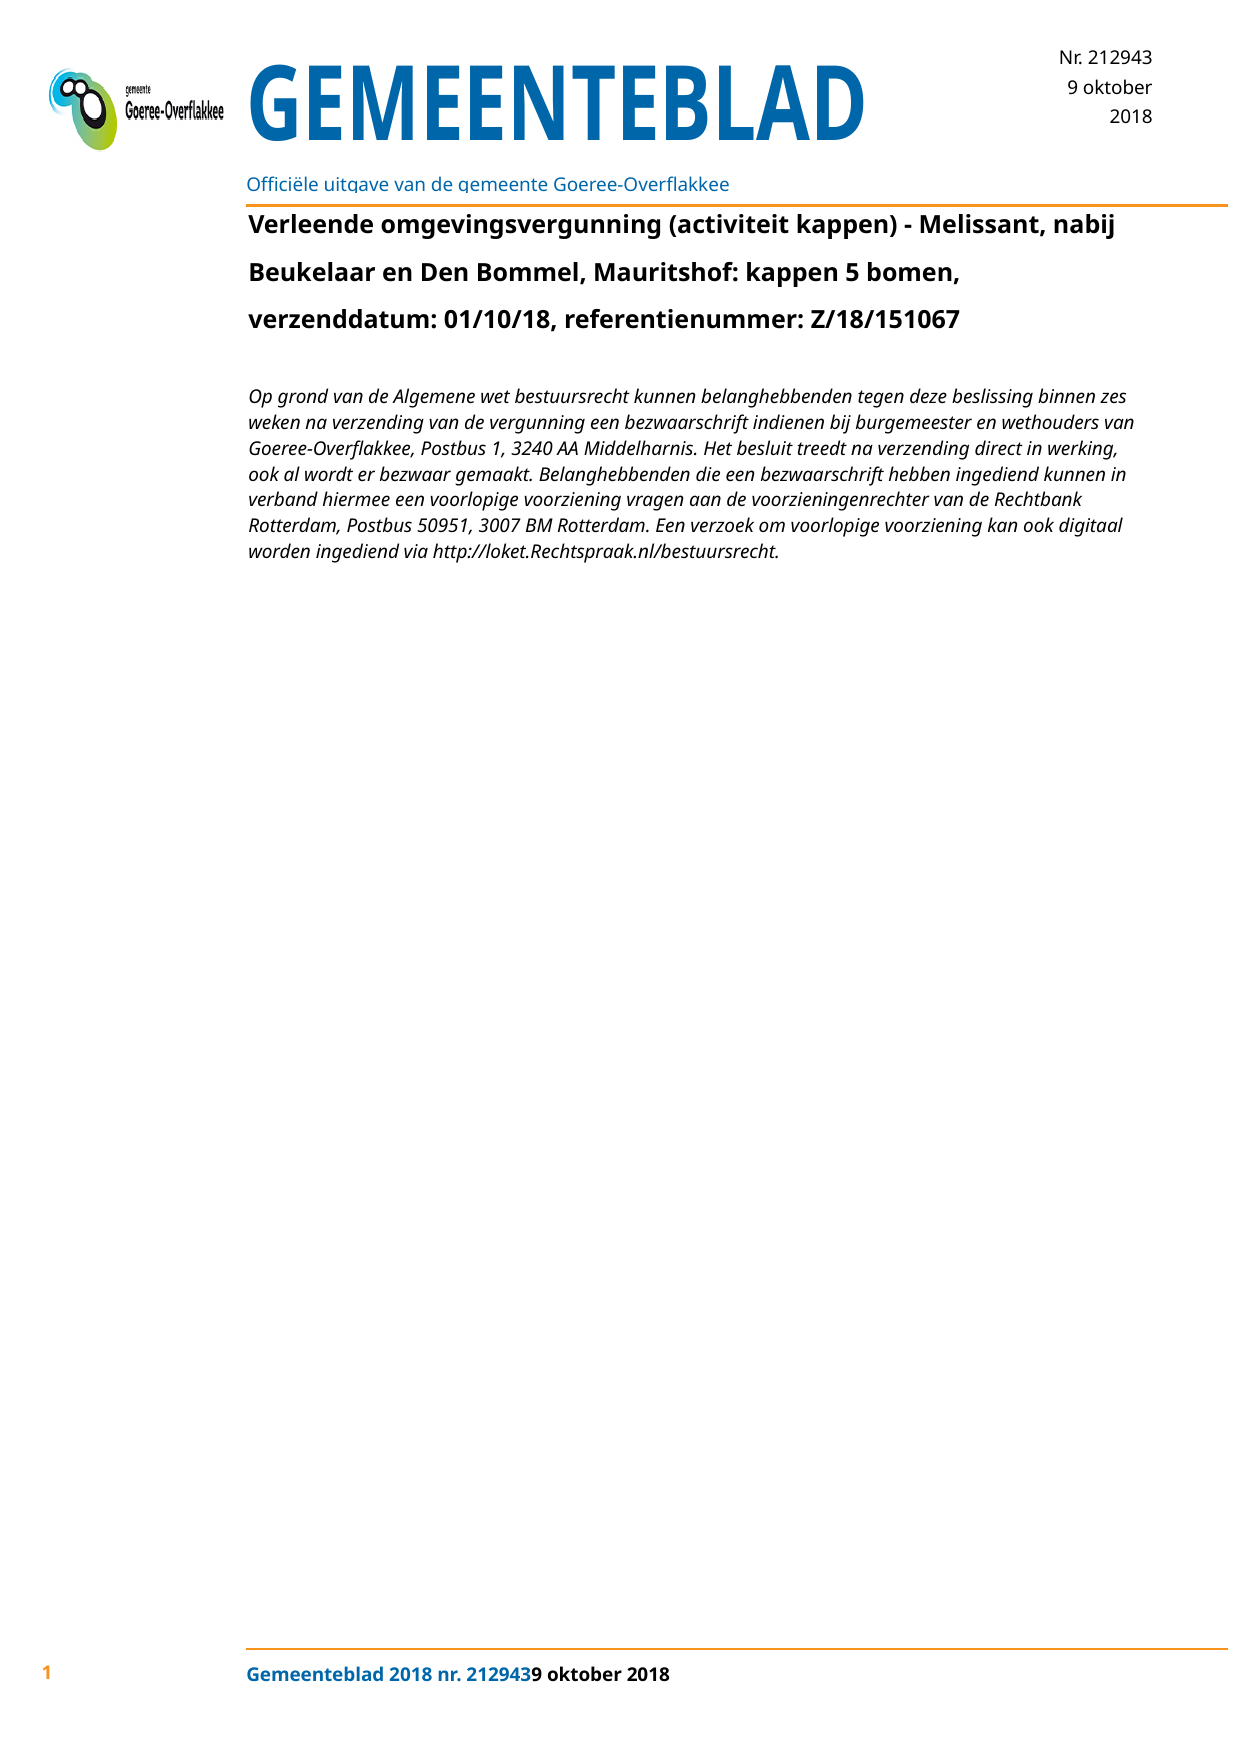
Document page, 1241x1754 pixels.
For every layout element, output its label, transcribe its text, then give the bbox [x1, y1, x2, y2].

text Op grond van de Algemene wet bestuursrecht kunnen belanghebbenden tegen deze beslissing binnen zes weken na verzending van de vergunning een bezwaarschrift indienen bij burgemeester en wethouders van Goeree-Overflakkee, Postbus 1, 3240 AA Middelharnis. Het besluit treedt na verzending direct in werking, ook al wordt er bezwaar gemaakt. Belanghebbenden die een bezwaarschrift hebben ingediend kunnen in verband hiermee een voorlopige voorziening vragen aan de voorzieningenrechter van de Rechtbank Rotterdam, Postbus 50951, 3007 BM Rotterdam. Een verzoek om voorlopige voorziening kan ook digitaal worden ingediend via http://loket.Rechtspraak.nl/bestuursrecht. [248, 384, 1152, 564]
picture [41, 47, 231, 172]
text Verleende omgevingsvergunning (activiteit kappen) - Melissant, nabij Beukelaar en Den Bommel, Mauritshof: kappen 5 bomen, verzenddatum: 01/10/18, referentienummer: Z/18/151067 [248, 207, 1152, 336]
